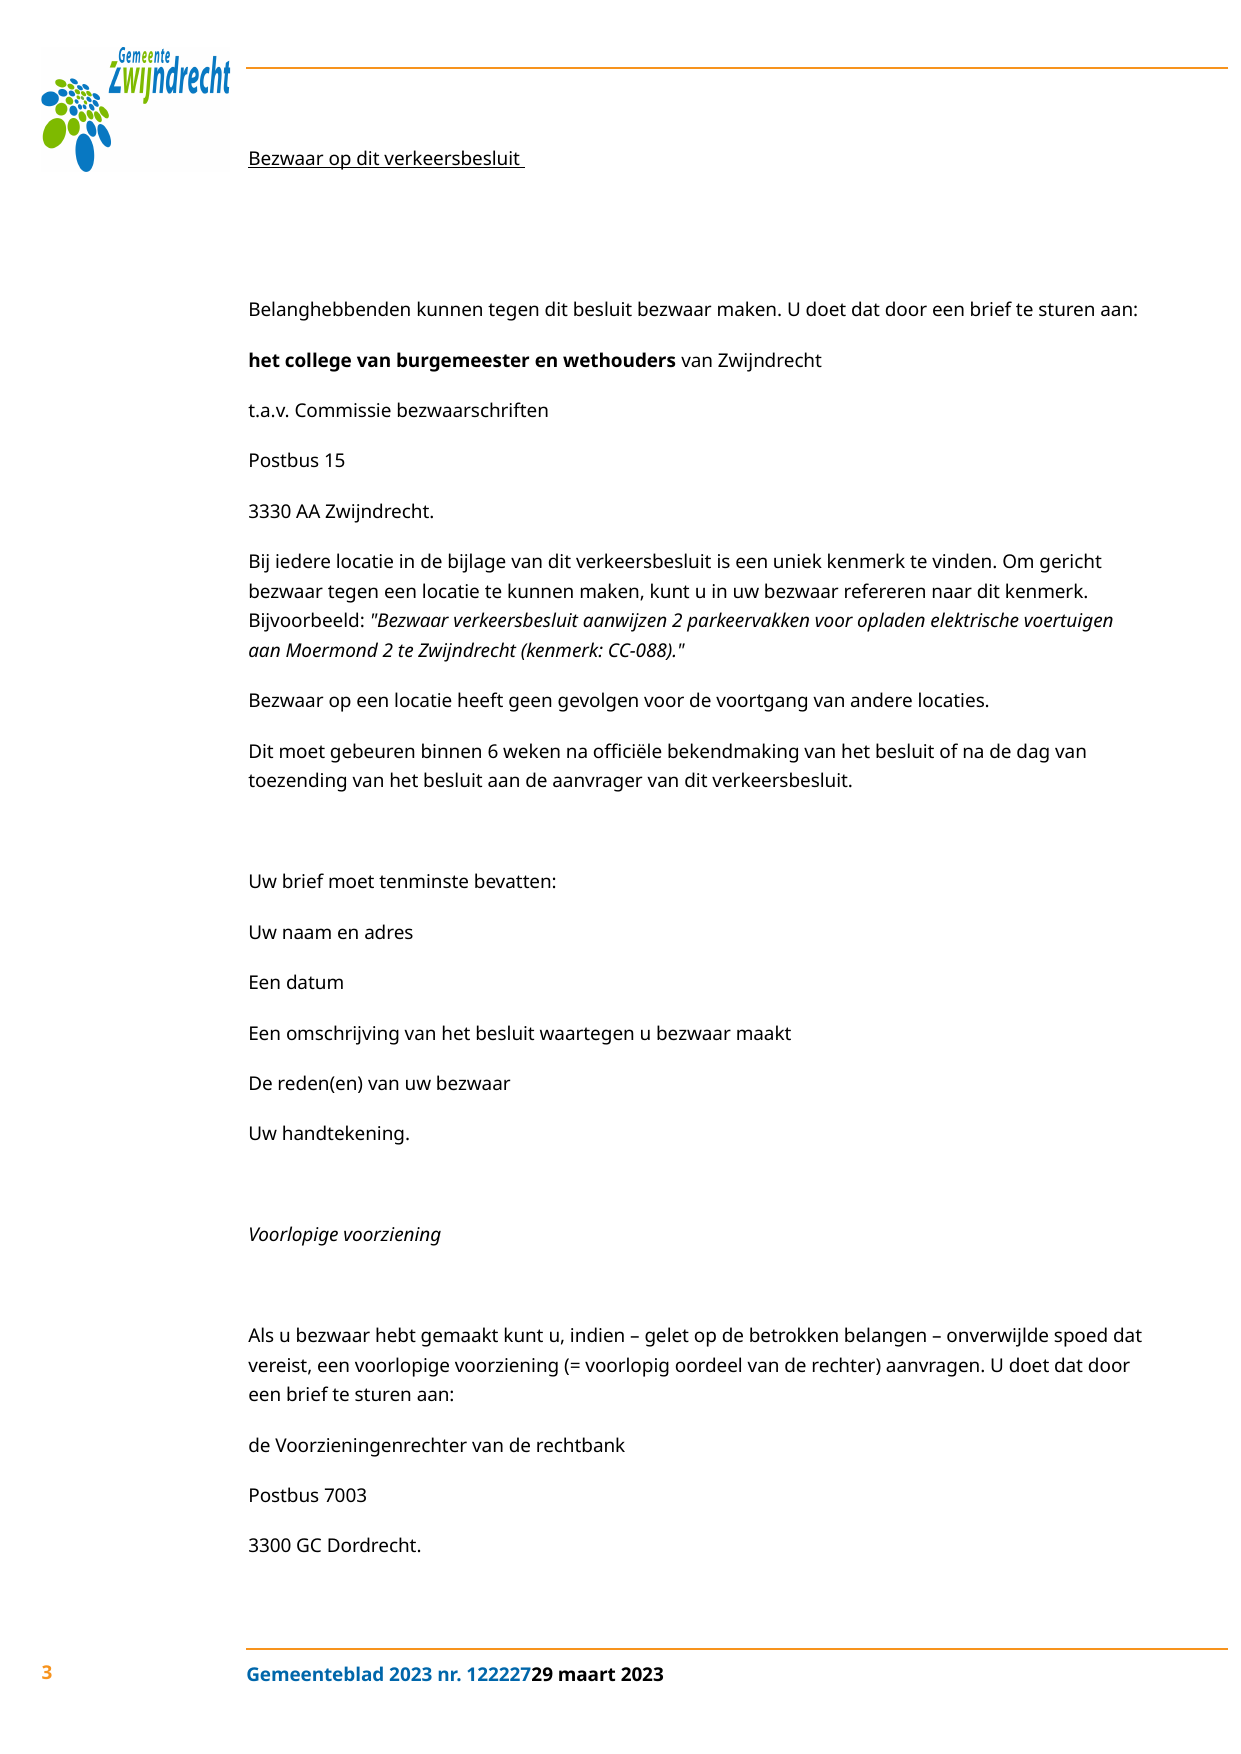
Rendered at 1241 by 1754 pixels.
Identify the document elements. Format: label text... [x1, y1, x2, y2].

text de Voorzieningenrechter van de rechtbank [248, 1432, 1152, 1458]
text 3330 AA Zwijndrecht. [248, 498, 1152, 524]
text De reden(en) van uw bezwaar [248, 1070, 1152, 1096]
text Bezwaar op een locatie heeft geen gevolgen voor de voortgang van andere locaties. [248, 688, 1152, 713]
text Een datum [248, 969, 1152, 995]
text Bezwaar op dit verkeersbesluit [248, 145, 1152, 171]
text Bij iedere locatie in de bijlage van dit verkeersbesluit is een uniek kenmerk te vinden. Om gericht bezwaar tegen een locatie te kunnen maken, kunt u in uw bezwaar refereren naar dit kenmerk. Bijvoorbeeld: "Bezwaar verkeersbesluit aanwijzen 2 parkeervakken voor opladen elektrische voertuigen aan Moermond 2 te Zwijndrecht (kenmerk: CC-088)." [248, 548, 1152, 663]
text Uw handtekening. [248, 1121, 1152, 1146]
text 3300 GC Dordrecht. [248, 1533, 1152, 1558]
text t.a.v. Commissie bezwaarschriften [248, 397, 1152, 423]
text Postbus 15 [248, 448, 1152, 473]
text Postbus 7003 [248, 1482, 1152, 1508]
text Voorlopige voorziening [248, 1221, 1152, 1247]
text Als u bezwaar hebt gemaakt kunt u, indien – gelet op de betrokken belangen – onverwijlde spoed dat vereist, een voorlopige voorziening (= voorlopig oordeel van de rechter) aanvragen. U doet dat door een brief te sturen aan: [248, 1322, 1152, 1407]
text het college van burgemeester en wethouders van Zwijndrecht [248, 347, 1152, 373]
text Een omschrijving van het besluit waartegen u bezwaar maakt [248, 1020, 1152, 1046]
text Dit moet gebeuren binnen 6 weken na officiële bekendmaking van het besluit of na de dag van toezending van het besluit aan de aanvrager van dit verkeersbesluit. [248, 738, 1152, 793]
text Uw naam en adres [248, 919, 1152, 945]
picture [41, 47, 231, 172]
text Uw brief moet tenminste bevatten: [248, 868, 1152, 894]
text Belanghebbenden kunnen tegen dit besluit bezwaar maken. U doet dat door een brief te sturen aan: [248, 296, 1152, 322]
